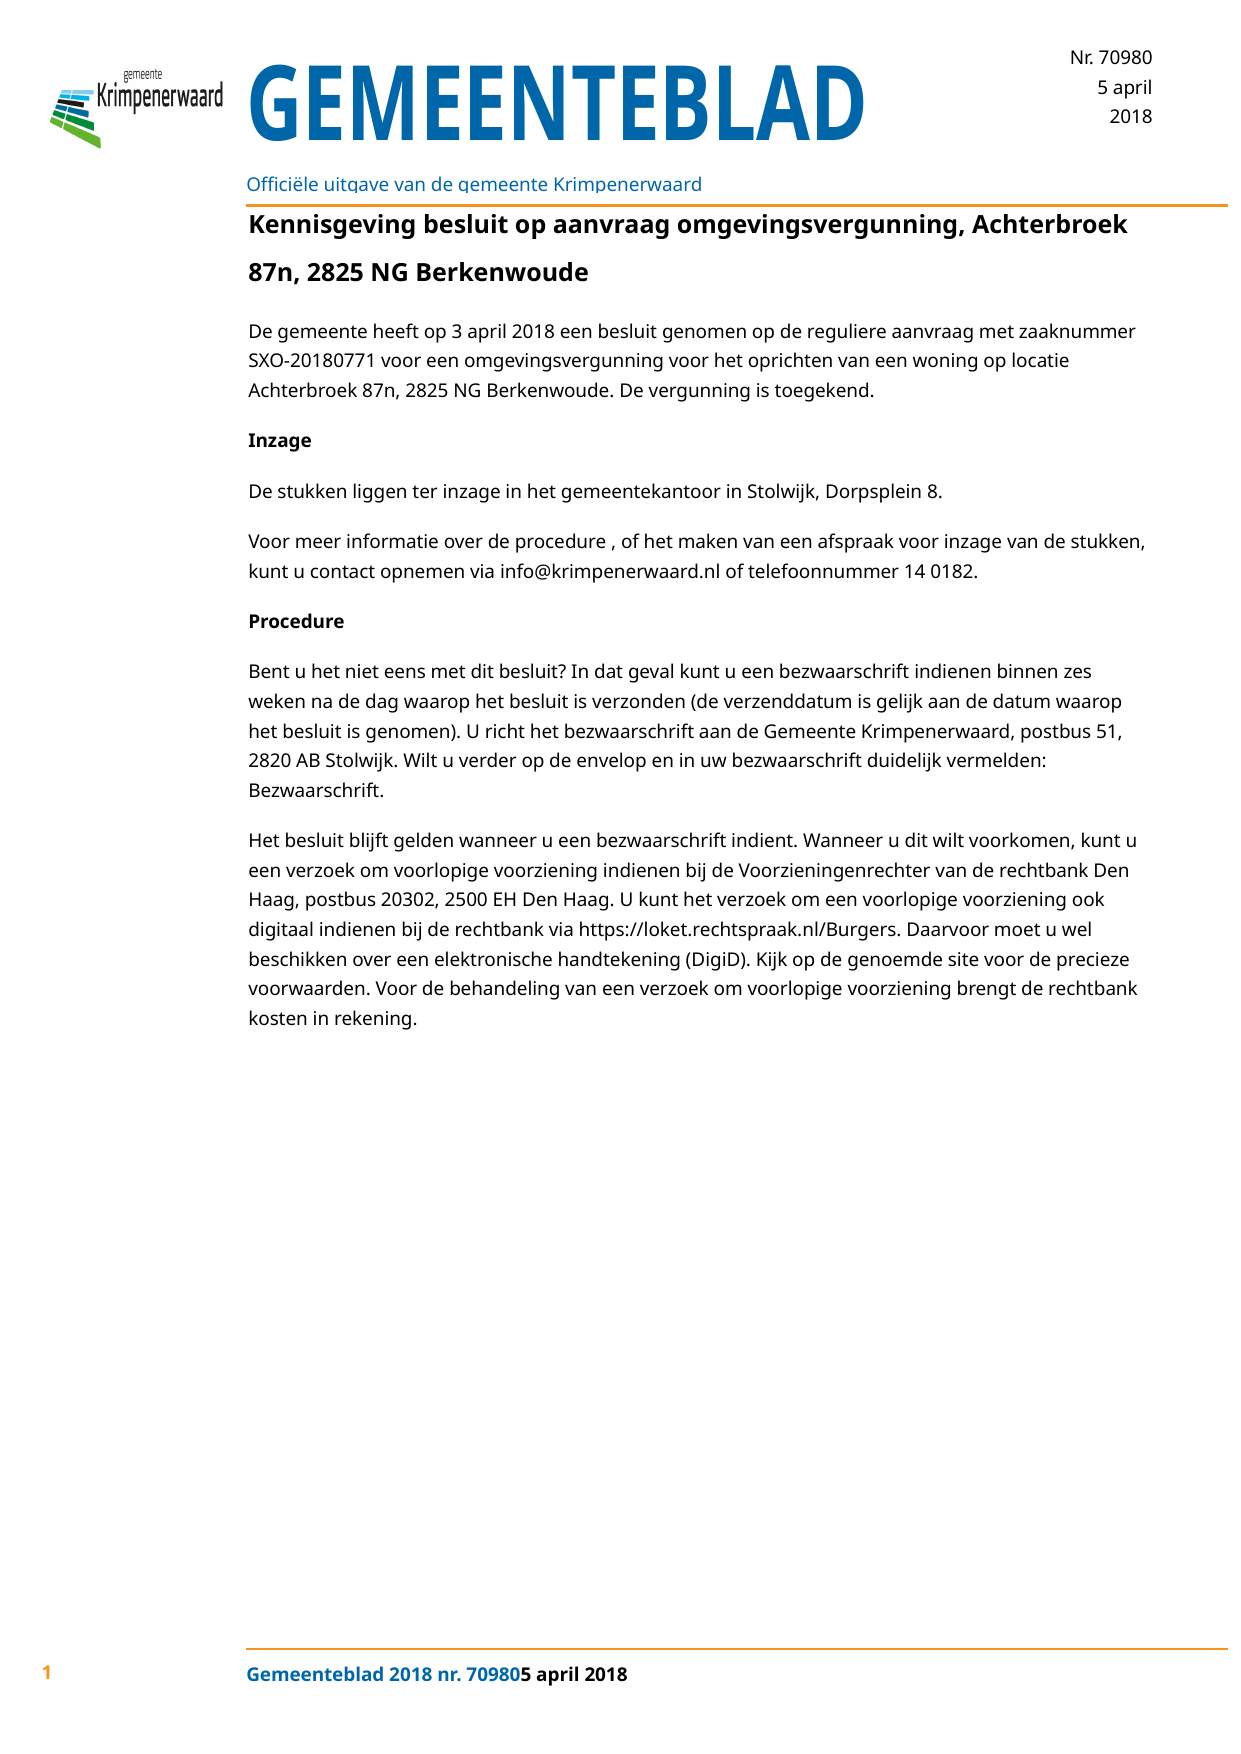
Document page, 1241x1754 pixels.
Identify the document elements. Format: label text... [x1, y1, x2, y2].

text Bent u het niet eens met dit besluit? In dat geval kunt u een bezwaarschrift indienen binnen zes weken na de dag waarop het besluit is verzonden (de verzenddatum is gelijk aan de datum waarop het besluit is genomen). U richt het bezwaarschrift aan de Gemeente Krimpenerwaard, postbus 51, 2820 AB Stolwijk. Wilt u verder op de envelop en in uw bezwaarschrift duidelijk vermelden: Bezwaarschrift. [248, 659, 1152, 803]
text De stukken liggen ter inzage in het gemeentekantoor in Stolwijk, Dorpsplein 8. [248, 478, 1152, 504]
text De gemeente heeft op 3 april 2018 een besluit genomen op de reguliere aanvraag met zaaknummer SXO-20180771 voor een omgevingsvergunning voor het oprichten van een woning op locatie Achterbroek 87n, 2825 NG Berkenwoude. De vergunning is toegekend. [248, 318, 1152, 403]
text Voor meer informatie over de procedure , of het maken van een afspraak voor inzage van de stukken, kunt u contact opnemen via info@krimpenerwaard.nl of telefoonnummer 14 0182. [248, 528, 1152, 584]
text Procedure [248, 608, 1152, 634]
text Het besluit blijft gelden wanneer u een bezwaarschrift indient. Wanneer u dit wilt voorkomen, kunt u een verzoek om voorlopige voorziening indienen bij de Voorzieningenrechter van de rechtbank Den Haag, postbus 20302, 2500 EH Den Haag. U kunt het verzoek om een voorlopige voorziening ook digitaal indienen bij de rechtbank via https://loket.rechtspraak.nl/Burgers. Daarvoor moet u wel beschikken over een elektronische handtekening (DigiD). Kijk op de genoemde site voor de precieze voorwaarden. Voor de behandeling van een verzoek om voorlopige voorziening brengt de rechtbank kosten in rekening. [248, 827, 1152, 1031]
picture [41, 47, 231, 172]
text Inzage [248, 427, 1152, 453]
text Kennisgeving besluit op aanvraag omgevingsvergunning, Achterbroek 87n, 2825 NG Berkenwoude [248, 207, 1152, 288]
